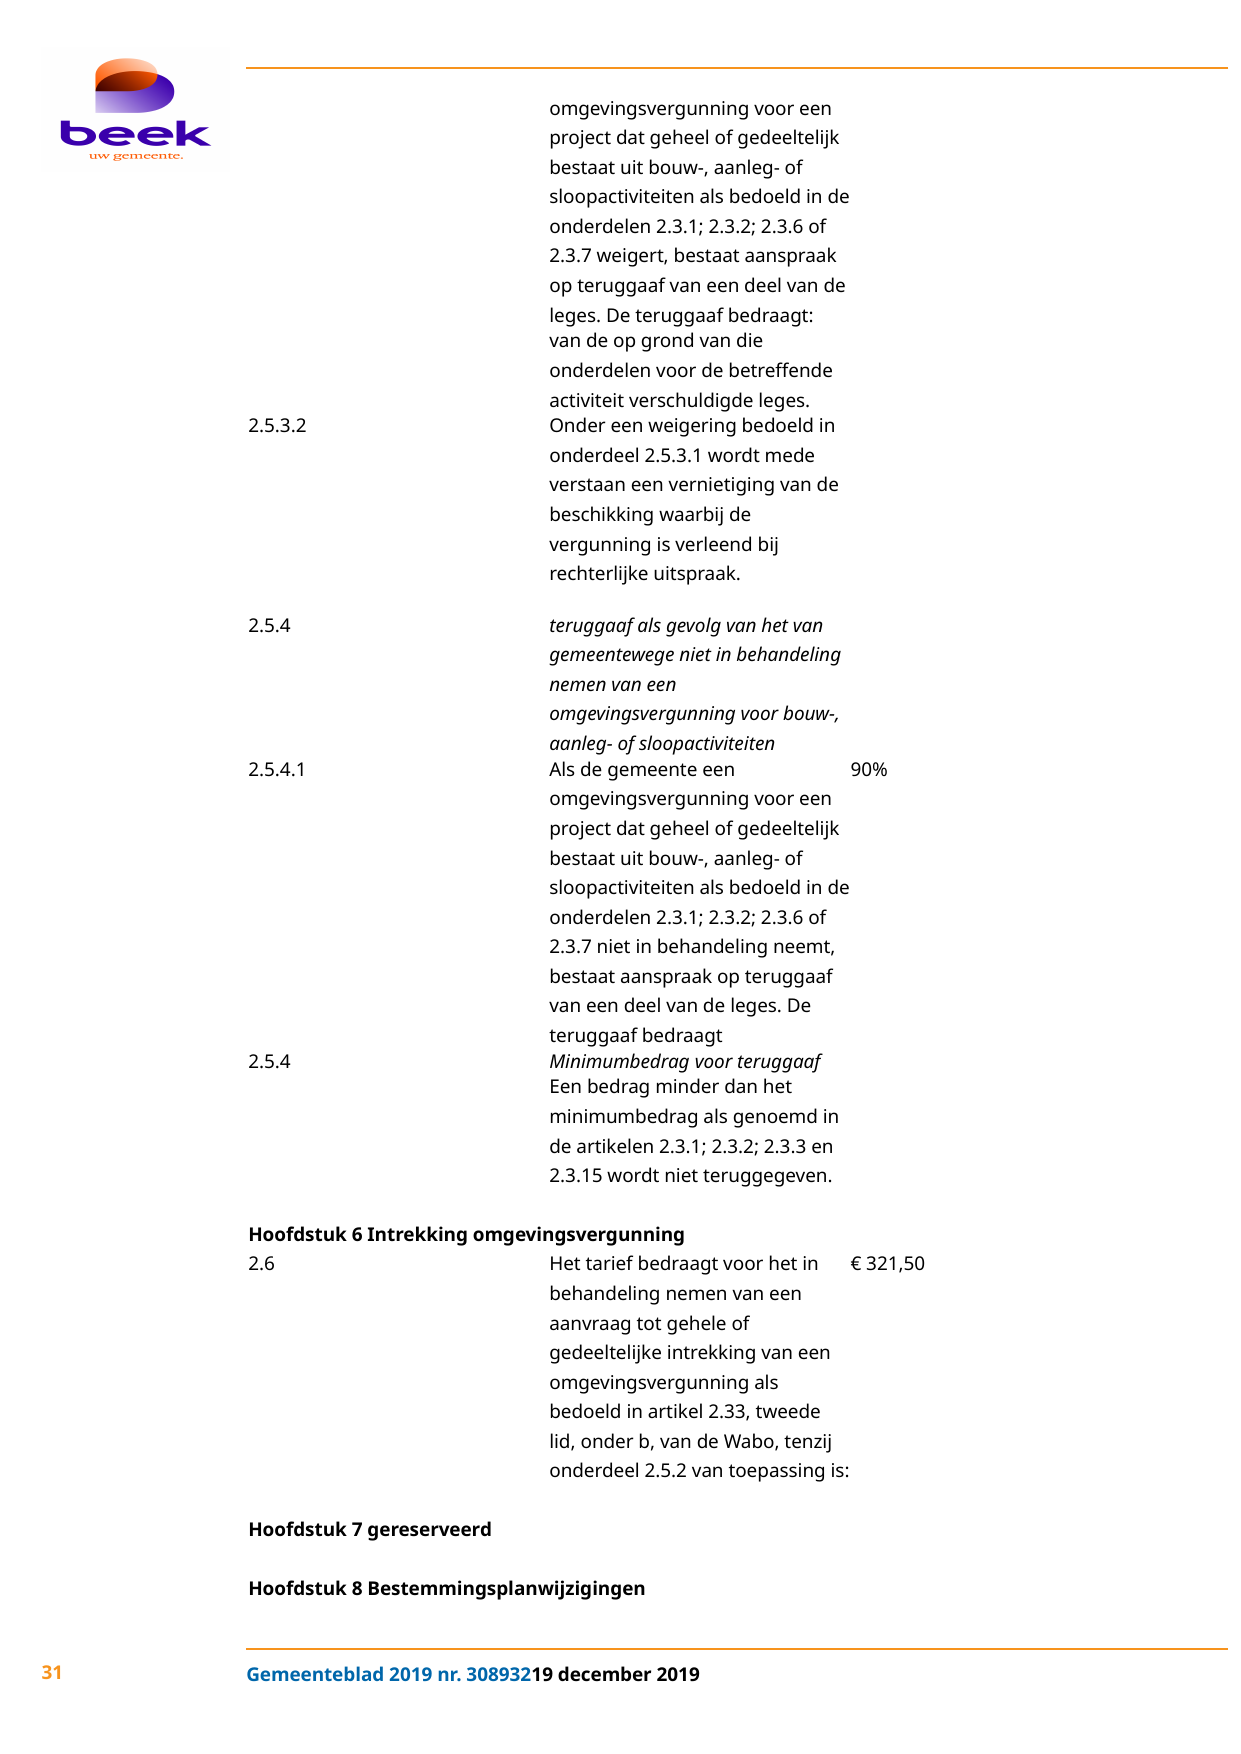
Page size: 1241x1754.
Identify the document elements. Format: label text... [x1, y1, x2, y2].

text Hoofdstuk 7 gereserveerd [248, 1516, 1152, 1542]
table_cell Als de gemeente een omgevingsvergunning voor een project dat geheel of gedeeltelijk bestaat uit bouw-, aanleg- of sloopactiviteiten als bedoeld in de onderdelen 2.3.1; 2.3.2; 2.3.6 of 2.3.7 niet in behandeling neemt, bestaat aanspraak op teruggaaf van een deel van de leges. De teruggaaf bedraagt [549, 756, 850, 1048]
table_header € 321,50 [850, 1251, 1152, 1483]
table_cell [850, 413, 1152, 586]
table_cell Onder een weigering bedoeld in onderdeel 2.5.3.1 wordt mede verstaan een vernietiging van de beschikking waarbij de vergunning is verleend bij rechterlijke uitspraak. [549, 413, 850, 586]
table_header Het tarief bedraagt voor het in behandeling nemen van een aanvraag tot gehele of gedeeltelijke intrekking van een omgevingsvergunning als bedoeld in artikel 2.33, tweede lid, onder b, van de Wabo, tenzij onderdeel 2.5.2 van toepassing is: [549, 1251, 850, 1483]
table_cell [248, 328, 549, 412]
table_cell 90% [850, 756, 1152, 1048]
table_cell [850, 95, 1152, 328]
picture [41, 47, 231, 172]
table_cell [850, 1074, 1152, 1188]
table_cell 2.5.4 [248, 1048, 549, 1074]
table_cell van de op grond van die onderdelen voor de betreffende activiteit verschuldigde leges. [549, 328, 850, 412]
text Hoofdstuk 6 Intrekking omgevingsvergunning [248, 1221, 1152, 1247]
table_cell [850, 612, 1152, 756]
table_cell teruggaaf als gevolg van het van gemeentewege niet in behandeling nemen van een omgevingsvergunning voor bouw-, aanleg- of sloopactiviteiten [549, 612, 850, 756]
table_cell Een bedrag minder dan het minimumbedrag als genoemd in de artikelen 2.3.1; 2.3.2; 2.3.3 en 2.3.15 wordt niet teruggegeven. [549, 1074, 850, 1188]
table_cell 2.5.4.1 [248, 756, 549, 1048]
table_cell [850, 328, 1152, 412]
table_cell [850, 1048, 1152, 1074]
table_cell [248, 586, 549, 612]
table_header 2.6 [248, 1251, 549, 1483]
table_cell [248, 1074, 549, 1188]
table_cell 2.5.4 [248, 612, 549, 756]
table_cell [248, 95, 549, 328]
table_cell omgevingsvergunning voor een project dat geheel of gedeeltelijk bestaat uit bouw-, aanleg- of sloopactiviteiten als bedoeld in de onderdelen 2.3.1; 2.3.2; 2.3.6 of 2.3.7 weigert, bestaat aanspraak op teruggaaf van een deel van de leges. De teruggaaf bedraagt: [549, 95, 850, 328]
text Hoofdstuk 8 Bestemmingsplanwijzigingen [248, 1575, 1152, 1601]
table_cell [850, 586, 1152, 612]
table_cell Minimumbedrag voor teruggaaf [549, 1048, 850, 1074]
table_cell [549, 586, 850, 612]
table_cell 2.5.3.2 [248, 413, 549, 586]
